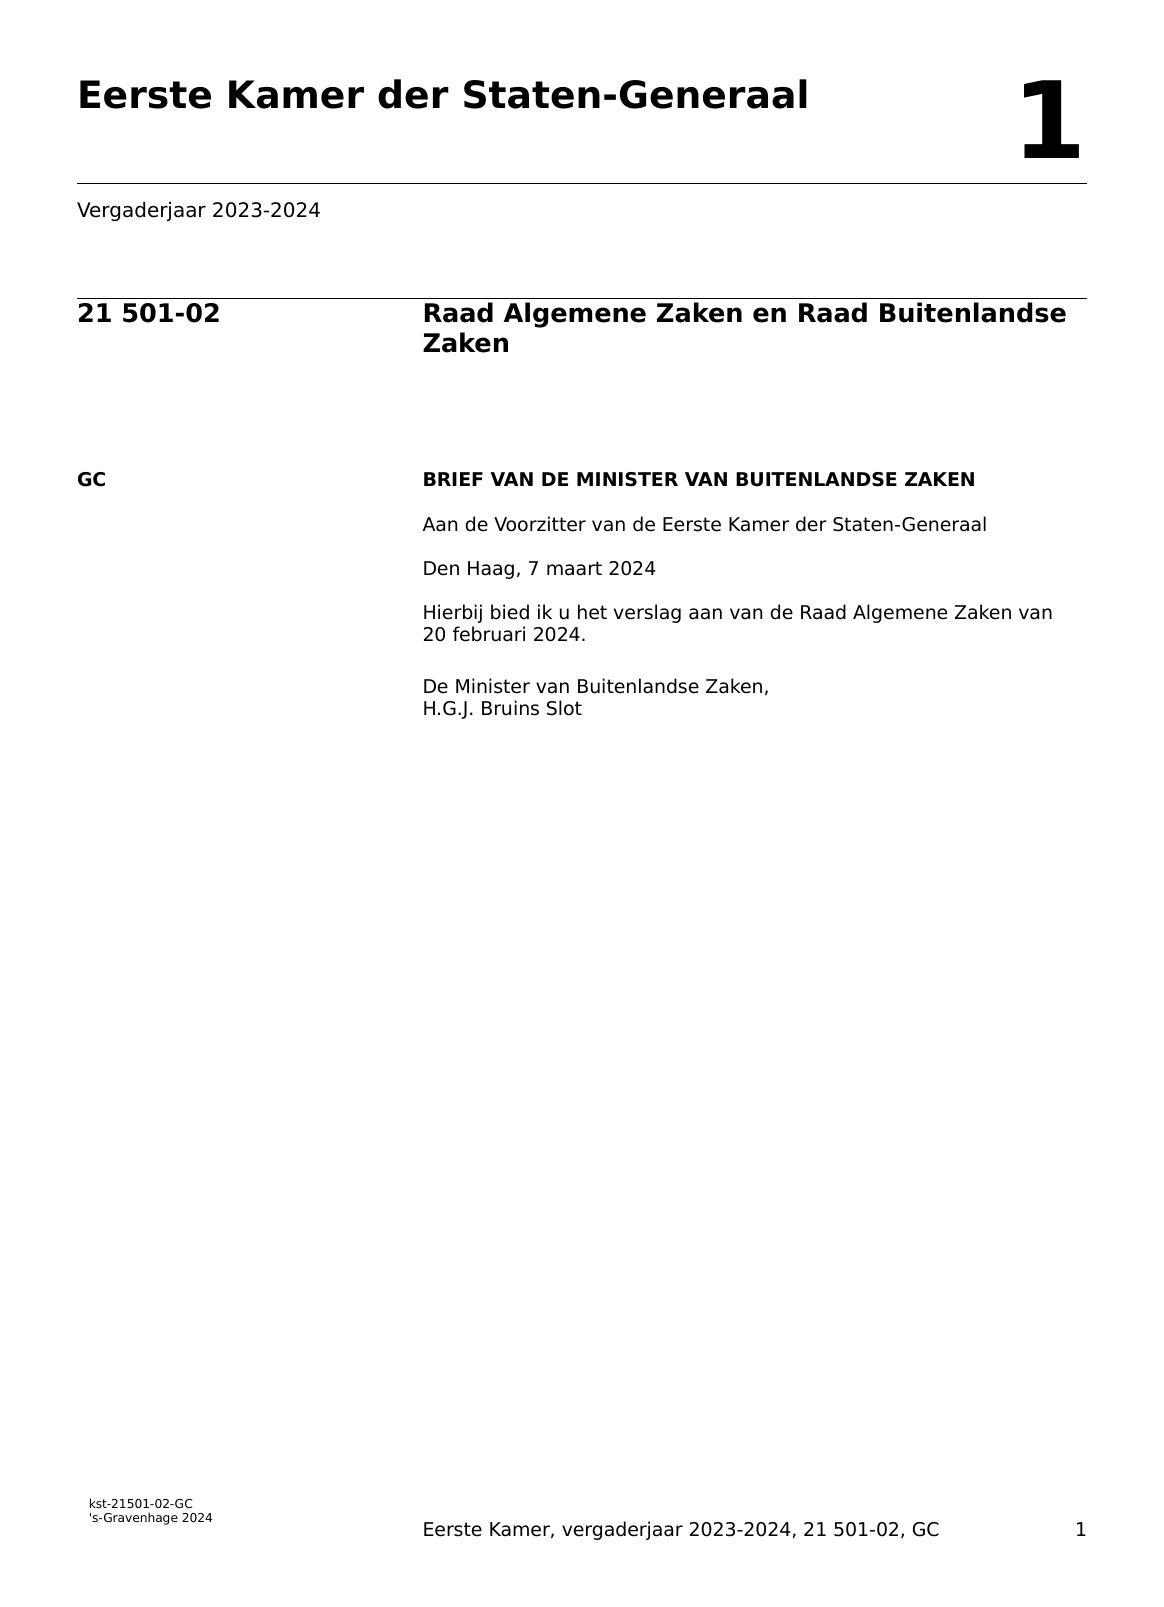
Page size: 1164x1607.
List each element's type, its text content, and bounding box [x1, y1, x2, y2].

table_cell Vergaderjaar 2023-2024 [77, 184, 1087, 298]
subtitle 21 501-02 Raad Algemene Zaken en Raad Buitenlandse Zaken [77, 299, 1087, 358]
text Aan de Voorzitter van de Eerste Kamer der Staten-Generaal [422, 513, 1087, 536]
text Hierbij bied ik u het verslag aan van de Raad Algemene Zaken van 20 februari 2024. [422, 602, 1087, 646]
subtitle GC BRIEF VAN DE MINISTER VAN BUITENLANDSE ZAKEN [77, 469, 1087, 491]
text Den Haag, 7 maart 2024 [422, 558, 1087, 580]
text De Minister van Buitenlandse Zaken, H.G.J. Bruins Slot [422, 676, 1087, 720]
table_header 1 [886, 59, 1087, 183]
table_header Eerste Kamer der Staten-Generaal [77, 59, 886, 183]
text kst-21501-02-GC [88, 1497, 323, 1511]
text 's-Gravenhage 2024 [88, 1511, 323, 1525]
